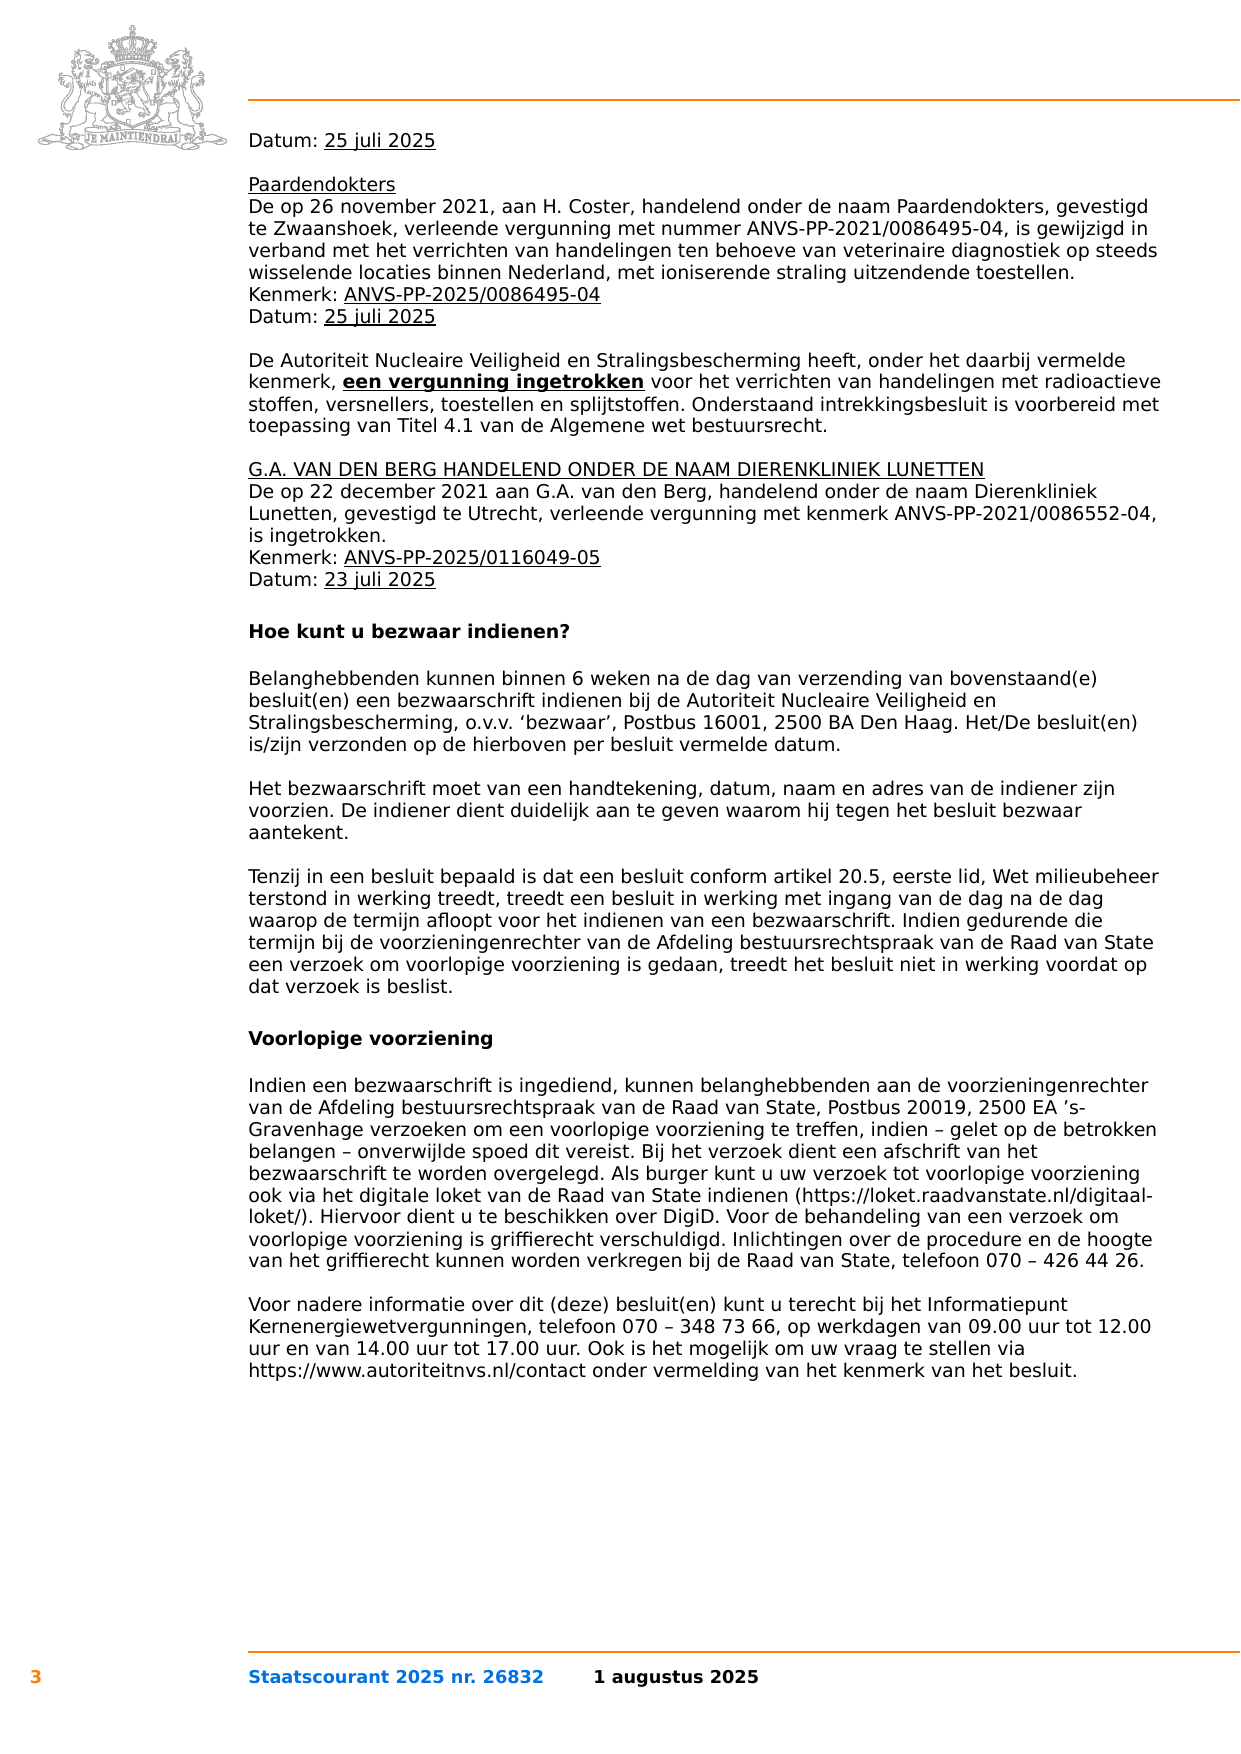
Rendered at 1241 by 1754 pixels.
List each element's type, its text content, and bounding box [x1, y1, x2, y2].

text De op 22 december 2021 aan G.A. van den Berg, handelend onder de naam Dierenkliniek Lunetten, gevestigd te Utrecht, verleende vergunning met kenmerk ANVS-PP-2021/0086552-04, is ingetrokken. [248, 481, 1163, 547]
text G.A. VAN DEN BERG HANDELEND ONDER DE NAAM DIERENKLINIEK LUNETTEN [248, 459, 1163, 481]
text Voor nadere informatie over dit (deze) besluit(en) kunt u terecht bij het Informatiepunt Kernenergiewetvergunningen, telefoon 070 – 348 73 66, op werkdagen van 09.00 uur tot 12.00 uur en van 14.00 uur tot 17.00 uur. Ook is het mogelijk om uw vraag te stellen via https://www.autoriteitnvs.nl/contact onder vermelding van het kenmerk van het besluit. [248, 1294, 1163, 1382]
text Datum: 25 juli 2025 [248, 130, 1163, 152]
text De Autoriteit Nucleaire Veiligheid en Stralingsbescherming heeft, onder het daarbij vermelde kenmerk, een vergunning ingetrokken voor het verrichten van handelingen met radioactieve stoffen, versnellers, toestellen en splijtstoffen. Onderstaand intrekkingsbesluit is voorbereid met toepassing van Titel 4.1 van de Algemene wet bestuursrecht. [248, 349, 1163, 437]
text De op 26 november 2021, aan H. Coster, handelend onder de naam Paardendokters, gevestigd te Zwaanshoek, verleende vergunning met nummer ANVS-PP-2021/0086495-04, is gewijzigd in verband met het verrichten van handelingen ten behoeve van veterinaire diagnostiek op steeds wisselende locaties binnen Nederland, met ioniserende straling uitzendende toestellen. [248, 196, 1163, 284]
text Datum: 23 juli 2025 [248, 569, 1163, 591]
picture [38, 25, 227, 150]
subtitle Voorlopige voorziening [248, 1028, 1163, 1049]
text Tenzij in een besluit bepaald is dat een besluit conform artikel 20.5, eerste lid, Wet milieubeheer terstond in werking treedt, treedt een besluit in werking met ingang van de dag na de dag waarop de termijn afloopt voor het indienen van een bezwaarschrift. Indien gedurende die termijn bij de voorzieningenrechter van de Afdeling bestuursrechtspraak van de Raad van State een verzoek om voorlopige voorziening is gedaan, treedt het besluit niet in werking voordat op dat verzoek is beslist. [248, 866, 1163, 998]
subtitle Hoe kunt u bezwaar indienen? [248, 621, 1163, 643]
text Kenmerk: ANVS-PP-2025/0116049-05 [248, 547, 1163, 569]
text Paardendokters [248, 174, 1163, 196]
text Indien een bezwaarschrift is ingediend, kunnen belanghebbenden aan de voorzieningenrechter van de Afdeling bestuursrechtspraak van de Raad van State, Postbus 20019, 2500 EA ’s-Gravenhage verzoeken om een voorlopige voorziening te treffen, indien – gelet op de betrokken belangen – onverwijlde spoed dit vereist. Bij het verzoek dient een afschrift van het bezwaarschrift te worden overgelegd. Als burger kunt u uw verzoek tot voorlopige voorziening ook via het digitale loket van de Raad van State indienen (https://loket.raadvanstate.nl/digitaal-loket/). Hiervoor dient u te beschikken over DigiD. Voor de behandeling van een verzoek om voorlopige voorziening is griffierecht verschuldigd. Inlichtingen over de procedure en de hoogte van het griffierecht kunnen worden verkregen bij de Raad van State, telefoon 070 – 426 44 26. [248, 1074, 1163, 1272]
text Kenmerk: ANVS-PP-2025/0086495-04 [248, 284, 1163, 306]
text Het bezwaarschrift moet van een handtekening, datum, naam en adres van de indiener zijn voorzien. De indiener dient duidelijk aan te geven waarom hij tegen het besluit bezwaar aantekent. [248, 778, 1163, 844]
text Belanghebbenden kunnen binnen 6 weken na de dag van verzending van bovenstaand(e) besluit(en) een bezwaarschrift indienen bij de Autoriteit Nucleaire Veiligheid en Stralingsbescherming, o.v.v. ‘bezwaar’, Postbus 16001, 2500 BA Den Haag. Het/De besluit(en) is/zijn verzonden op de hierboven per besluit vermelde datum. [248, 668, 1163, 756]
text Datum: 25 juli 2025 [248, 306, 1163, 328]
